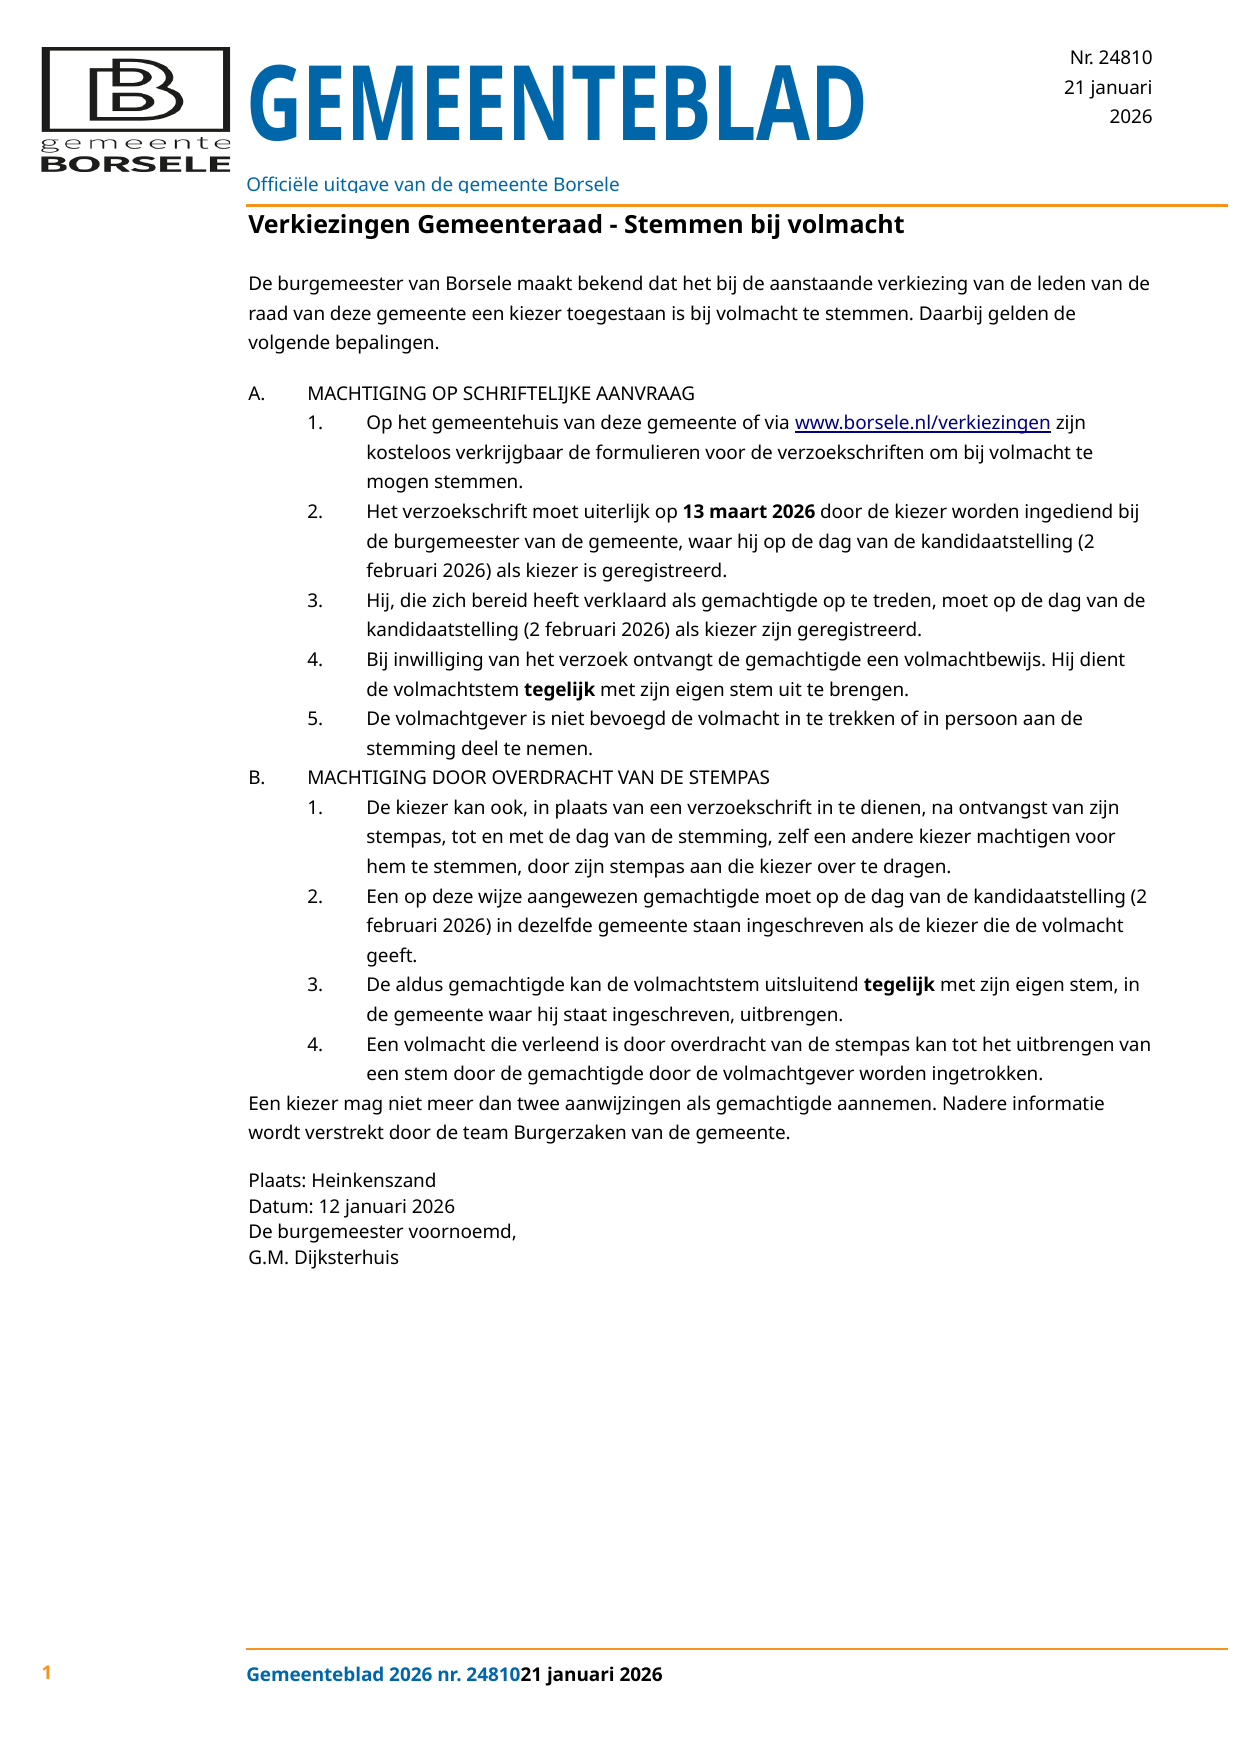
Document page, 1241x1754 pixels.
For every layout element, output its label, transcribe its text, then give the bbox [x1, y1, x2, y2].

list Een op deze wijze aangewezen gemachtigde moet op de dag van de kandidaatstelling (2 februari 2026) in dezelfde gemeente staan ingeschreven als de kiezer die de volmacht geeft. [307, 883, 1152, 968]
text De burgemeester voornoemd, [248, 1219, 1152, 1244]
list MACHTIGING DOOR OVERDRACHT VAN DE STEMPAS [248, 764, 1152, 790]
list Op het gemeentehuis van deze gemeente of via www.borsele.nl/verkiezingen zijn kosteloos verkrijgbaar de formulieren voor de verzoekschriften om bij volmacht te mogen stemmen. [307, 409, 1152, 494]
list Het verzoekschrift moet uiterlijk op 13 maart 2026 door de kiezer worden ingediend bij de burgemeester van de gemeente, waar hij op de dag van de kandidaatstelling (2 februari 2026) als kiezer is geregistreerd. [307, 498, 1152, 583]
text Plaats: Heinkenszand [248, 1167, 1152, 1193]
picture [41, 47, 231, 172]
text Verkiezingen Gemeenteraad - Stemmen bij volmacht [248, 207, 1152, 241]
list MACHTIGING OP SCHRIFTELIJKE AANVRAAG [248, 380, 1152, 406]
text De burgemeester van Borsele maakt bekend dat het bij de aanstaande verkiezing van de leden van de raad van deze gemeente een kiezer toegestaan is bij volmacht te stemmen. Daarbij gelden de volgende bepalingen. [248, 270, 1152, 355]
text Een kiezer mag niet meer dan twee aanwijzingen als gemachtigde aannemen. Nadere informatie wordt verstrekt door de team Burgerzaken van de gemeente. [248, 1090, 1152, 1145]
list De volmachtgever is niet bevoegd de volmacht in te trekken of in persoon aan de stemming deel te nemen. [307, 705, 1152, 761]
text G.M. Dijksterhuis [248, 1244, 1152, 1270]
text Datum: 12 januari 2026 [248, 1193, 1152, 1219]
list De kiezer kan ook, in plaats van een verzoekschrift in te dienen, na ontvangst van zijn stempas, tot en met de dag van de stemming, zelf een andere kiezer machtigen voor hem te stemmen, door zijn stempas aan die kiezer over te dragen. [307, 794, 1152, 879]
list Bij inwilliging van het verzoek ontvangt de gemachtigde een volmachtbewijs. Hij dient de volmachtstem tegelijk met zijn eigen stem uit te brengen. [307, 646, 1152, 701]
list Een volmacht die verleend is door overdracht van de stempas kan tot het uitbrengen van een stem door de gemachtigde door de volmachtgever worden ingetrokken. [307, 1031, 1152, 1086]
list Hij, die zich bereid heeft verklaard als gemachtigde op te treden, moet op de dag van de kandidaatstelling (2 februari 2026) als kiezer zijn geregistreerd. [307, 587, 1152, 642]
list De aldus gemachtigde kan de volmachtstem uitsluitend tegelijk met zijn eigen stem, in de gemeente waar hij staat ingeschreven, uitbrengen. [307, 972, 1152, 1027]
